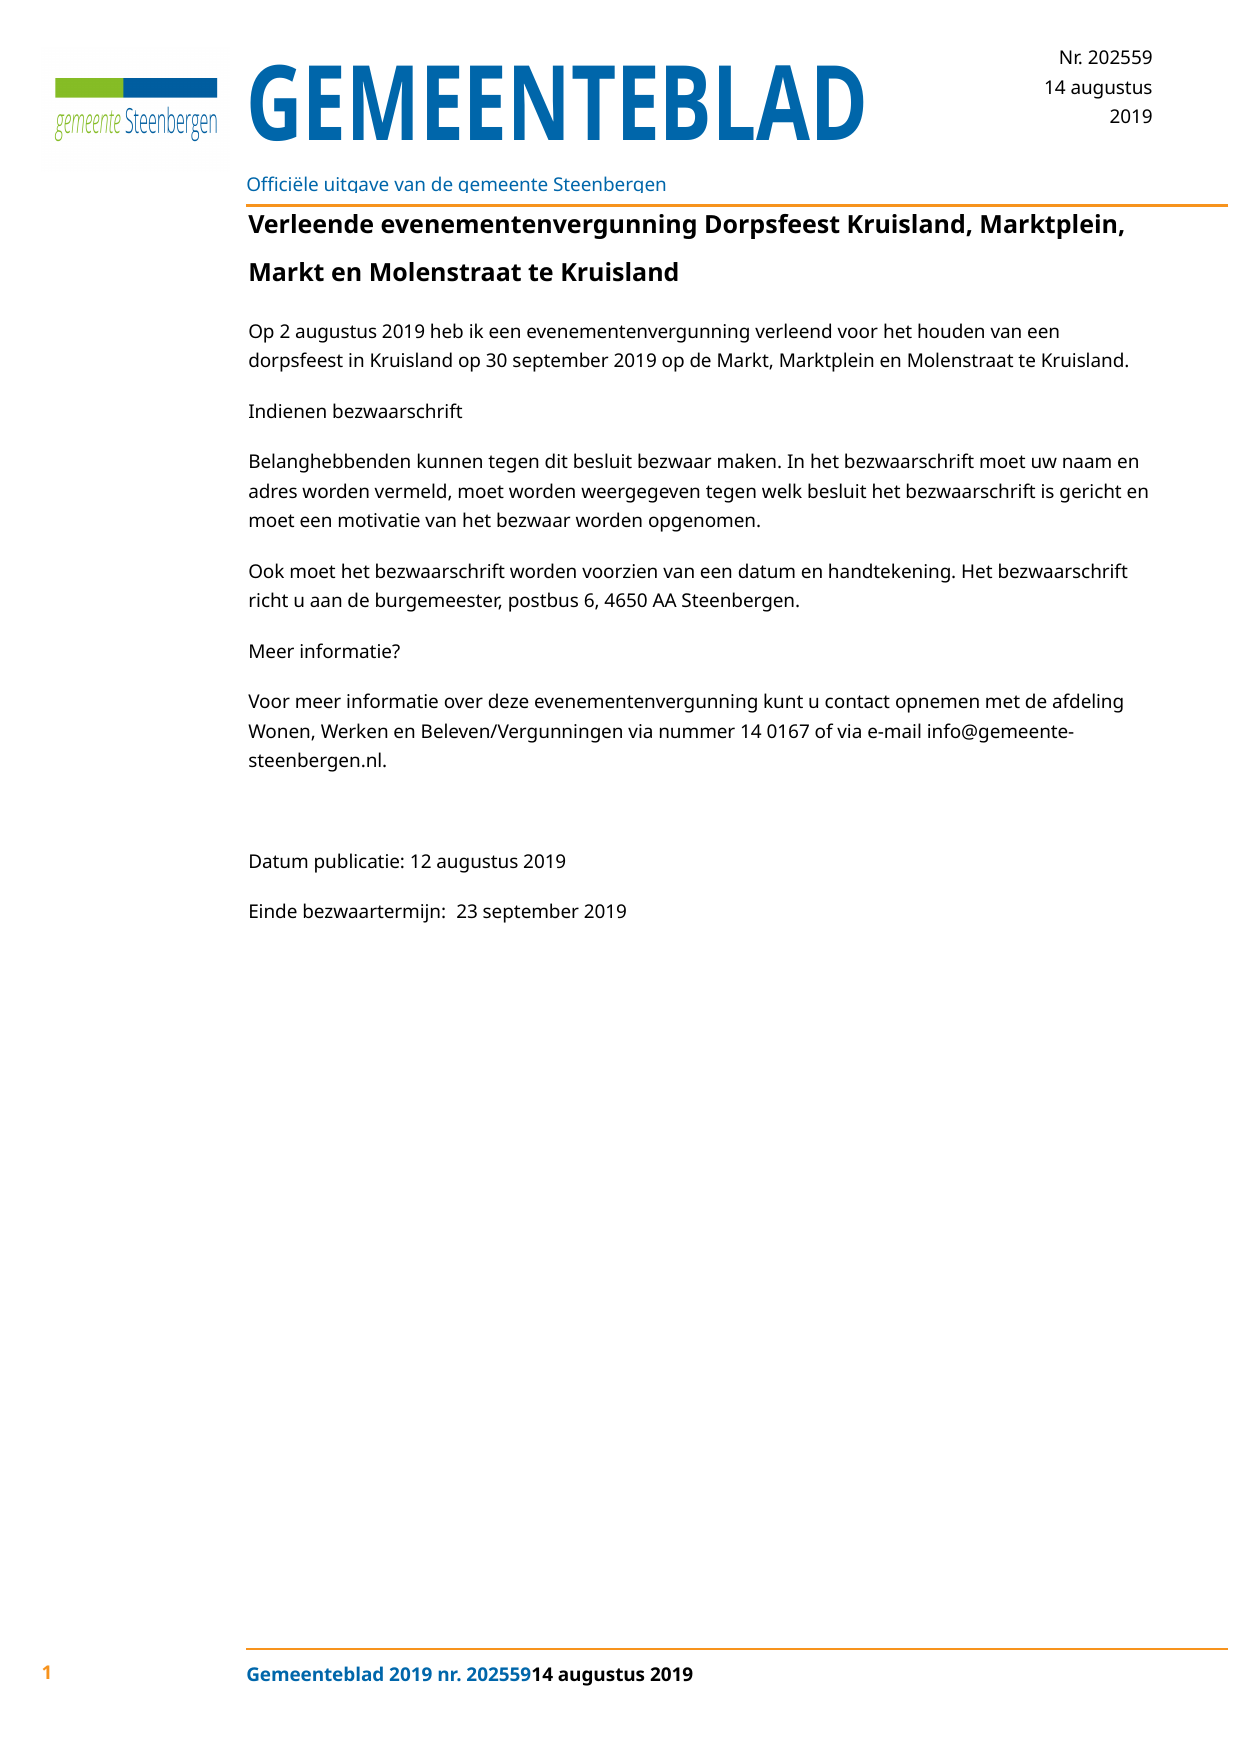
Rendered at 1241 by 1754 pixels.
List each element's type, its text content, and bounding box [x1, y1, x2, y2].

text Op 2 augustus 2019 heb ik een evenementenvergunning verleend voor het houden van een dorpsfeest in Kruisland op 30 september 2019 op de Markt, Marktplein en Molenstraat te Kruisland. [248, 318, 1152, 373]
text Verleende evenementenvergunning Dorpsfeest Kruisland, Marktplein, Markt en Molenstraat te Kruisland [248, 207, 1152, 288]
text Ook moet het bezwaarschrift worden voorzien van een datum en handtekening. Het bezwaarschrift richt u aan de burgemeester, postbus 6, 4650 AA Steenbergen. [248, 558, 1152, 613]
picture [41, 47, 231, 172]
text Belanghebbenden kunnen tegen dit besluit bezwaar maken. In het bezwaarschrift moet uw naam en adres worden vermeld, moet worden weergegeven tegen welk besluit het bezwaarschrift is gericht en moet een motivatie van het bezwaar worden opgenomen. [248, 448, 1152, 533]
text Datum publicatie: 12 augustus 2019 [248, 848, 1152, 874]
text Voor meer informatie over deze evenementenvergunning kunt u contact opnemen met de afdeling Wonen, Werken en Beleven/Vergunningen via nummer 14 0167 of via e-mail info@gemeente-steenbergen.nl. [248, 688, 1152, 773]
text Meer informatie? [248, 638, 1152, 664]
text ­ [248, 798, 1152, 824]
text Einde bezwaartermijn: 23 september 2019 [248, 899, 1152, 924]
text Indienen bezwaarschrift [248, 398, 1152, 424]
